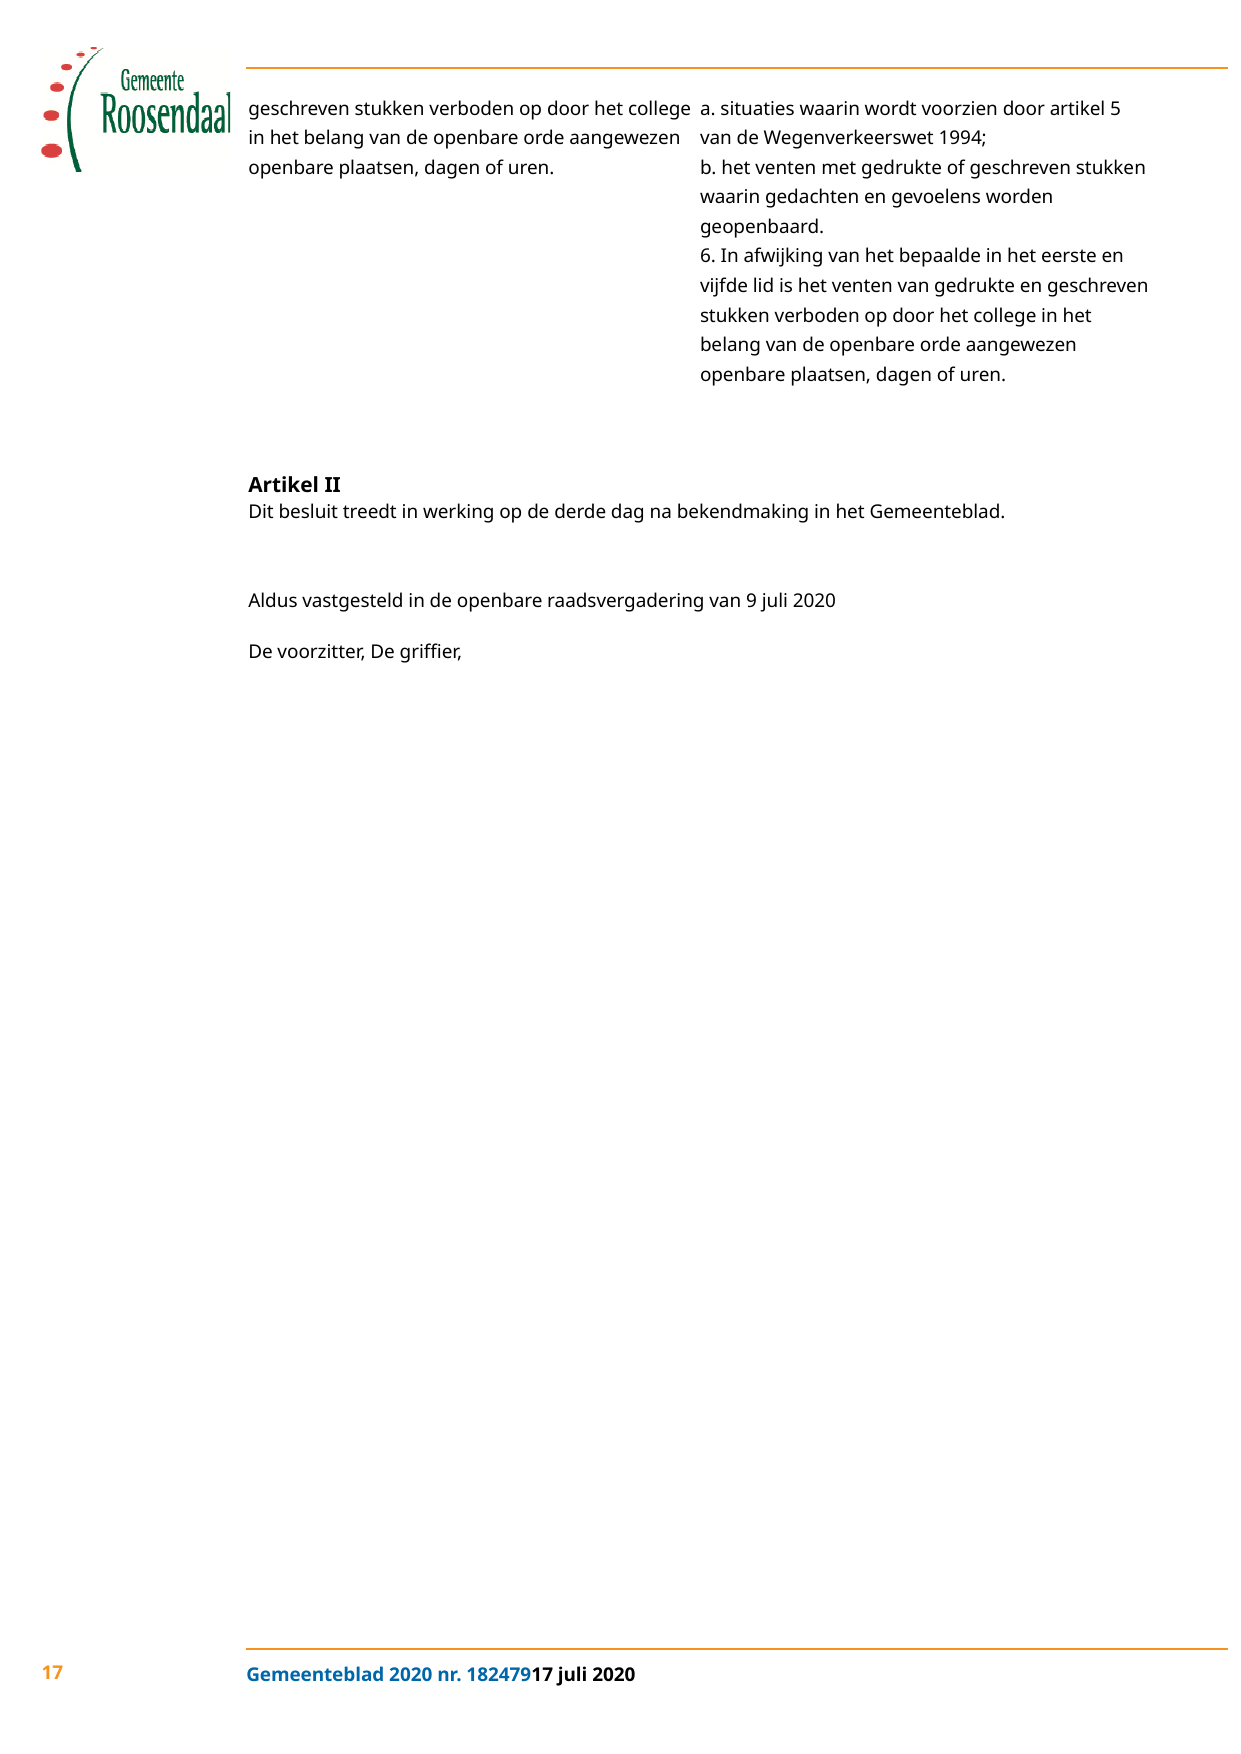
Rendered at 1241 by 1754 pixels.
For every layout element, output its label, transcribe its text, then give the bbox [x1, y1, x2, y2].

table_cell geschreven stukken verboden op door het college in het belang van de openbare orde aangewezen openbare plaatsen, dagen of uren. [248, 95, 700, 387]
text Aldus vastgesteld in de openbare raadsvergadering van 9 juli 2020 [248, 587, 1152, 613]
text Dit besluit treedt in werking op de derde dag na bekendmaking in het Gemeenteblad. [248, 498, 1152, 524]
table_cell a. situaties waarin wordt voorzien door artikel 5 van de Wegenverkeerswet 1994; b. het venten met gedrukte of geschreven stukken waarin gedachten en gevoelens worden geopenbaard. 6. In afwijking van het bepaalde in het eerste en vijfde lid is het venten van gedrukte en geschreven stukken verboden op door het college in het belang van de openbare orde aangewezen openbare plaatsen, dagen of uren. [700, 95, 1152, 387]
text Artikel II [248, 470, 1152, 498]
text De voorzitter, De griffier, [248, 639, 1152, 664]
picture [41, 47, 231, 172]
